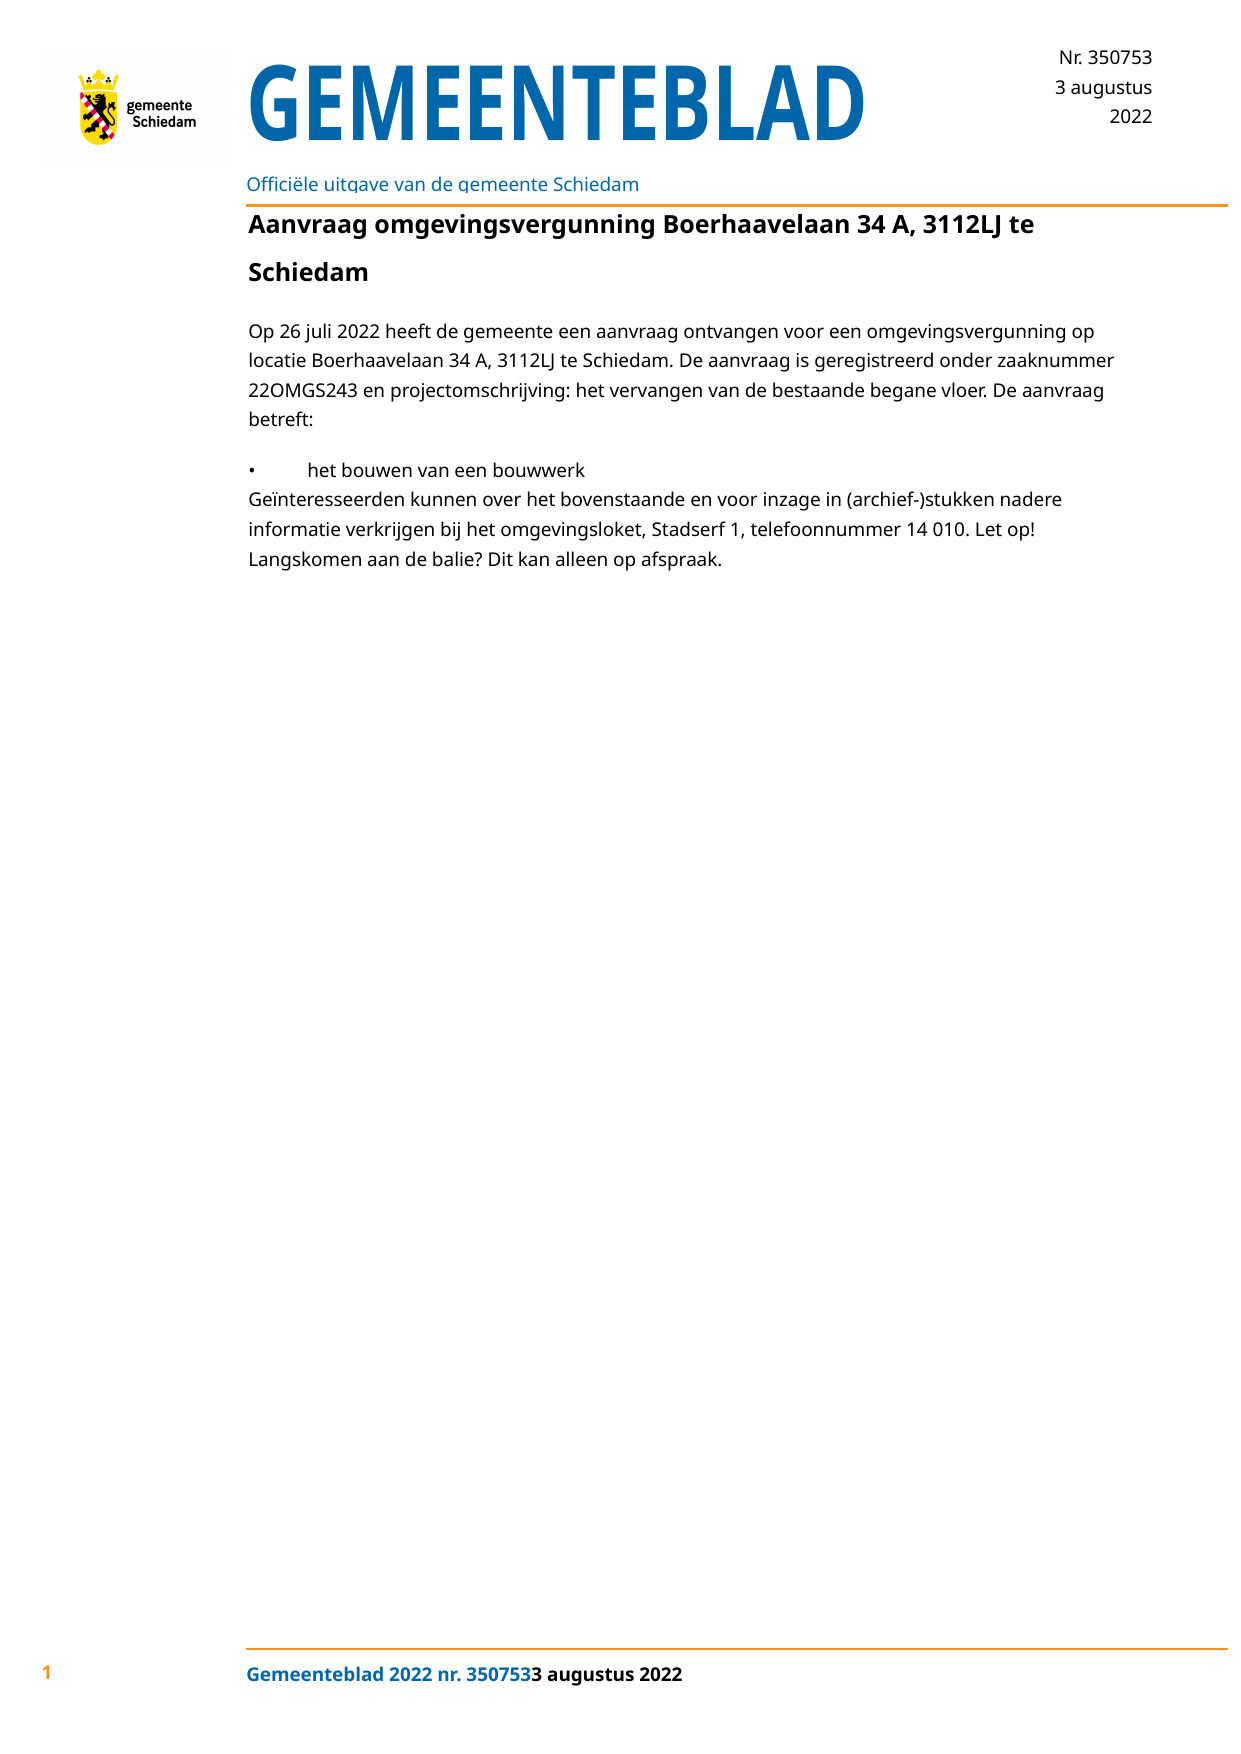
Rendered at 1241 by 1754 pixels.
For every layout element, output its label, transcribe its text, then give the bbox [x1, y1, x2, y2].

text Op 26 juli 2022 heeft de gemeente een aanvraag ontvangen voor een omgevingsvergunning op locatie Boerhaavelaan 34 A, 3112LJ te Schiedam. De aanvraag is geregistreerd onder zaaknummer 22OMGS243 en projectomschrijving: het vervangen van de bestaande begane vloer. De aanvraag betreft: [248, 318, 1152, 432]
text Geïnteresseerden kunnen over het bovenstaande en voor inzage in (archief-)stukken nadere informatie verkrijgen bij het omgevingsloket, Stadserf 1, telefoonnummer 14 010. Let op! Langskomen aan de balie? Dit kan alleen op afspraak. [248, 487, 1152, 572]
list het bouwen van een bouwwerk [248, 457, 1152, 483]
picture [41, 47, 231, 172]
text Aanvraag omgevingsvergunning Boerhaavelaan 34 A, 3112LJ te Schiedam [248, 207, 1152, 288]
